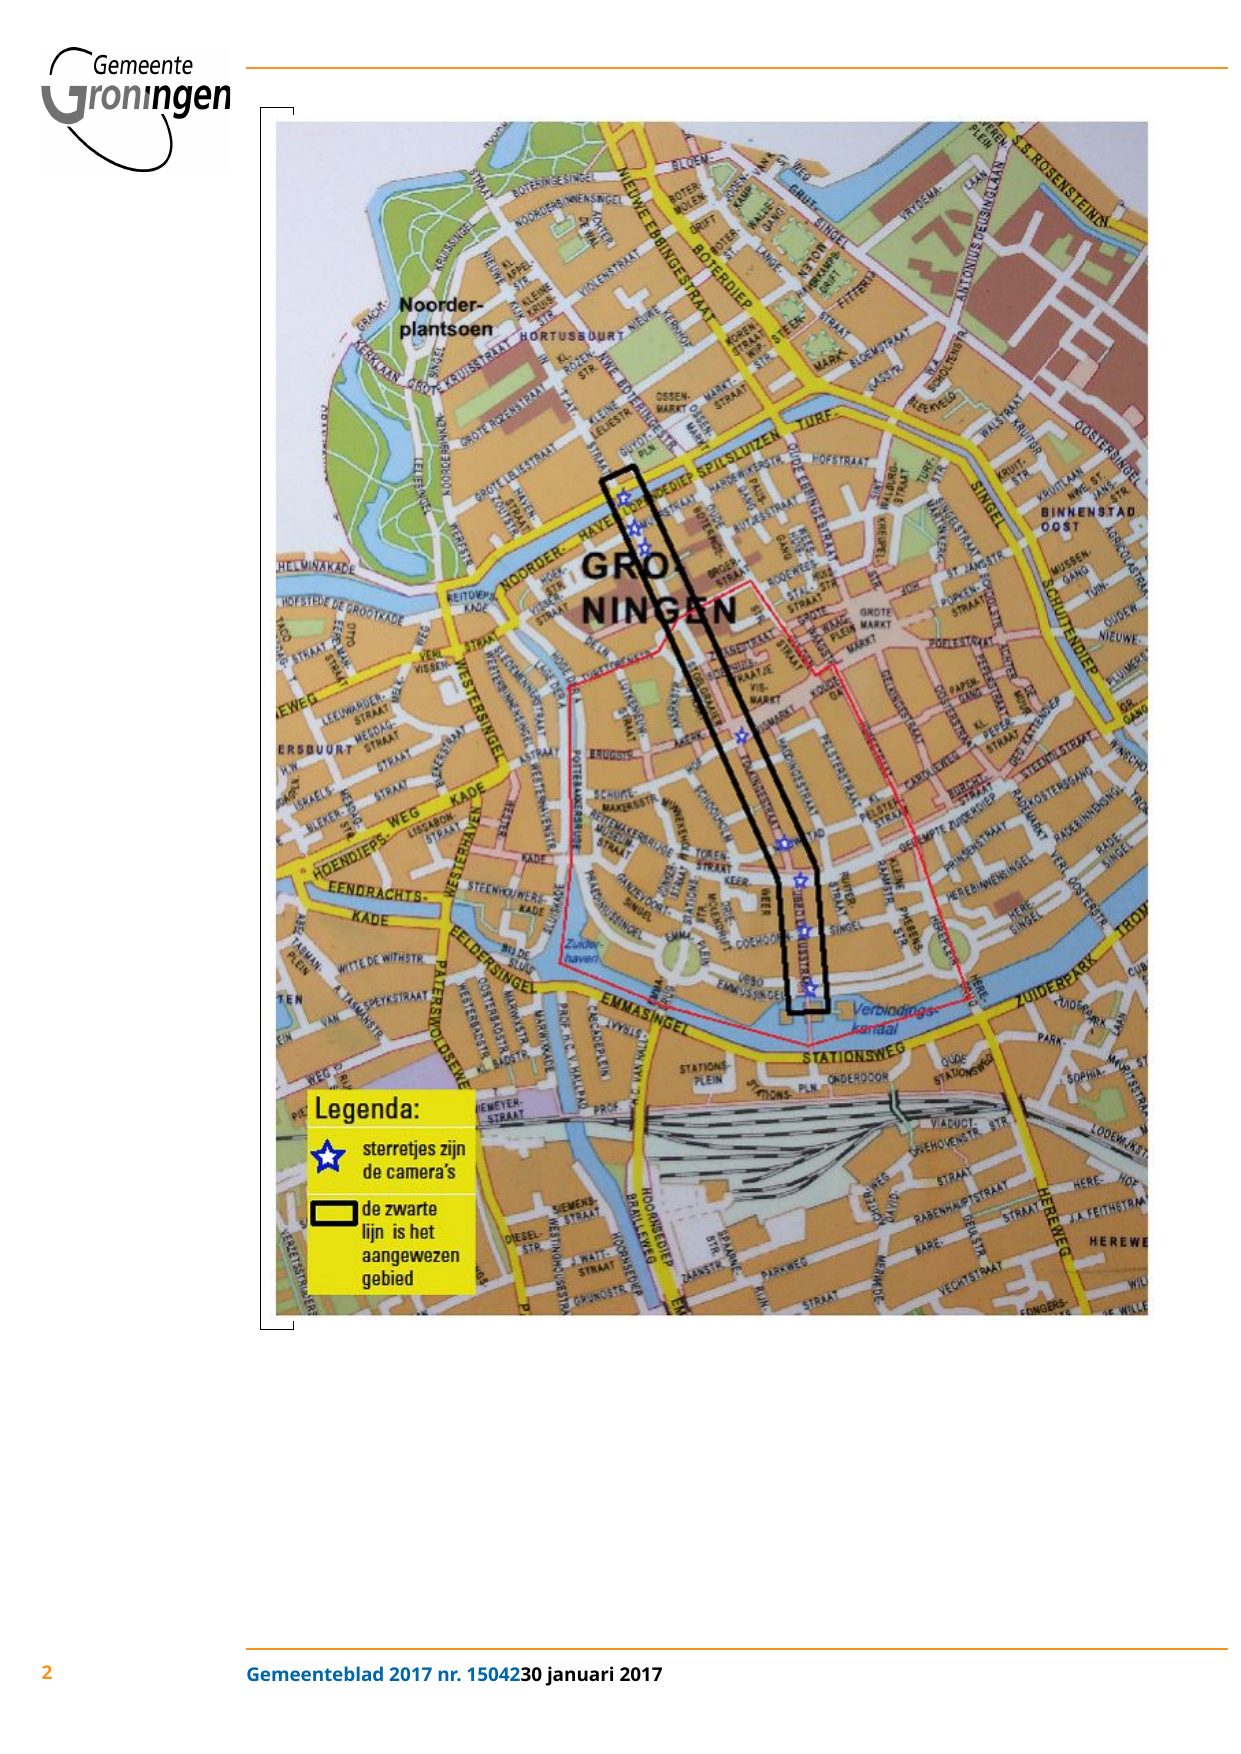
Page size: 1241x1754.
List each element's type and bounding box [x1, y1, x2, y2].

picture [41, 47, 231, 172]
picture [268, 115, 1155, 1321]
